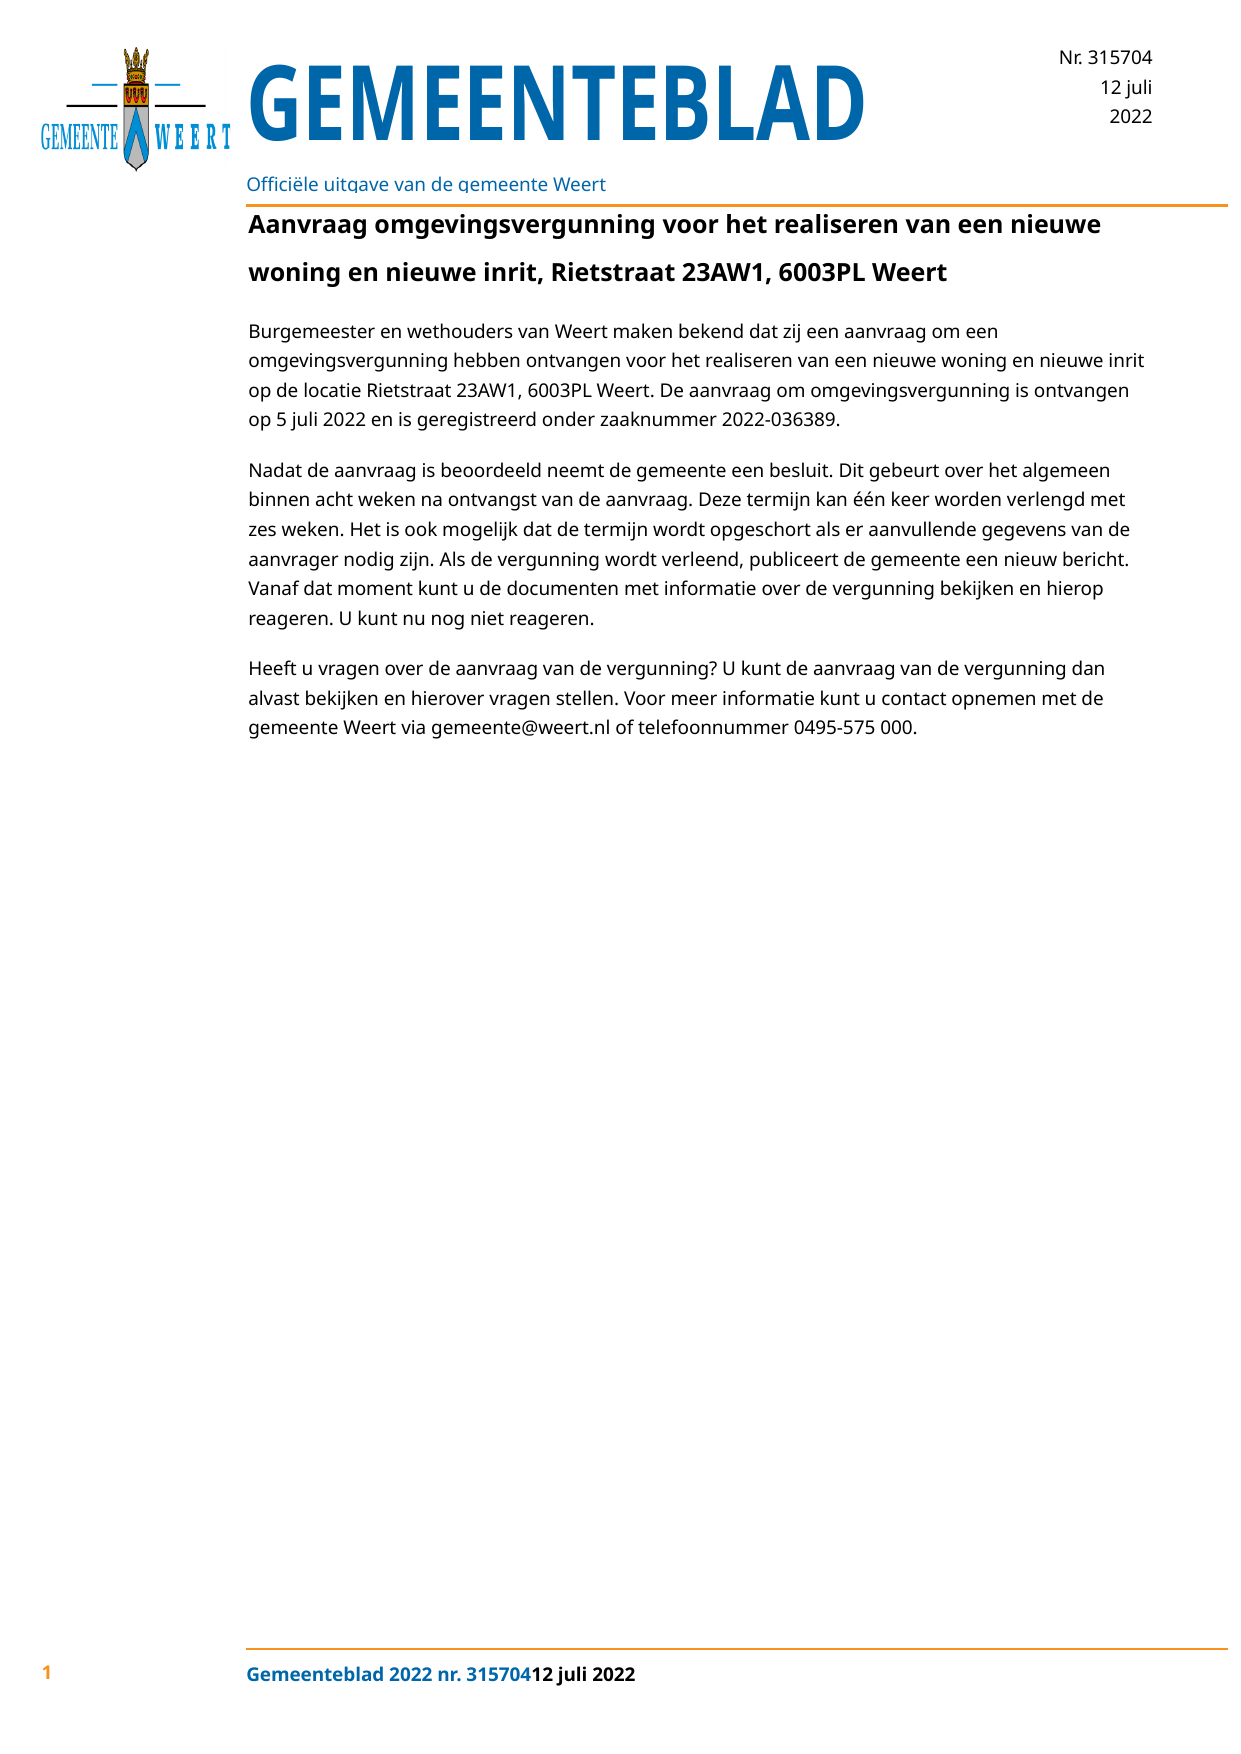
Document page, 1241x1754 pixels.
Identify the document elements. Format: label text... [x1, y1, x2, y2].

text Heeft u vragen over de aanvraag van de vergunning? U kunt de aanvraag van de vergunning dan alvast bekijken en hierover vragen stellen. Voor meer informatie kunt u contact opnemen met de gemeente Weert via gemeente@weert.nl of telefoonnummer 0495-575 000. [248, 655, 1152, 740]
text Burgemeester en wethouders van Weert maken bekend dat zij een aanvraag om een omgevingsvergunning hebben ontvangen voor het realiseren van een nieuwe woning en nieuwe inrit op de locatie Rietstraat 23AW1, 6003PL Weert. De aanvraag om omgevingsvergunning is ontvangen op 5 juli 2022 en is geregistreerd onder zaaknummer 2022-036389. [248, 318, 1152, 432]
text Nadat de aanvraag is beoordeeld neemt de gemeente een besluit. Dit gebeurt over het algemeen binnen acht weken na ontvangst van de aanvraag. Deze termijn kan één keer worden verlengd met zes weken. Het is ook mogelijk dat de termijn wordt opgeschort als er aanvullende gegevens van de aanvrager nodig zijn. Als de vergunning wordt verleend, publiceert de gemeente een nieuw bericht. Vanaf dat moment kunt u de documenten met informatie over de vergunning bekijken en hierop reageren. U kunt nu nog niet reageren. [248, 457, 1152, 631]
text Aanvraag omgevingsvergunning voor het realiseren van een nieuwe woning en nieuwe inrit, Rietstraat 23AW1, 6003PL Weert [248, 207, 1152, 288]
picture [41, 47, 231, 172]
